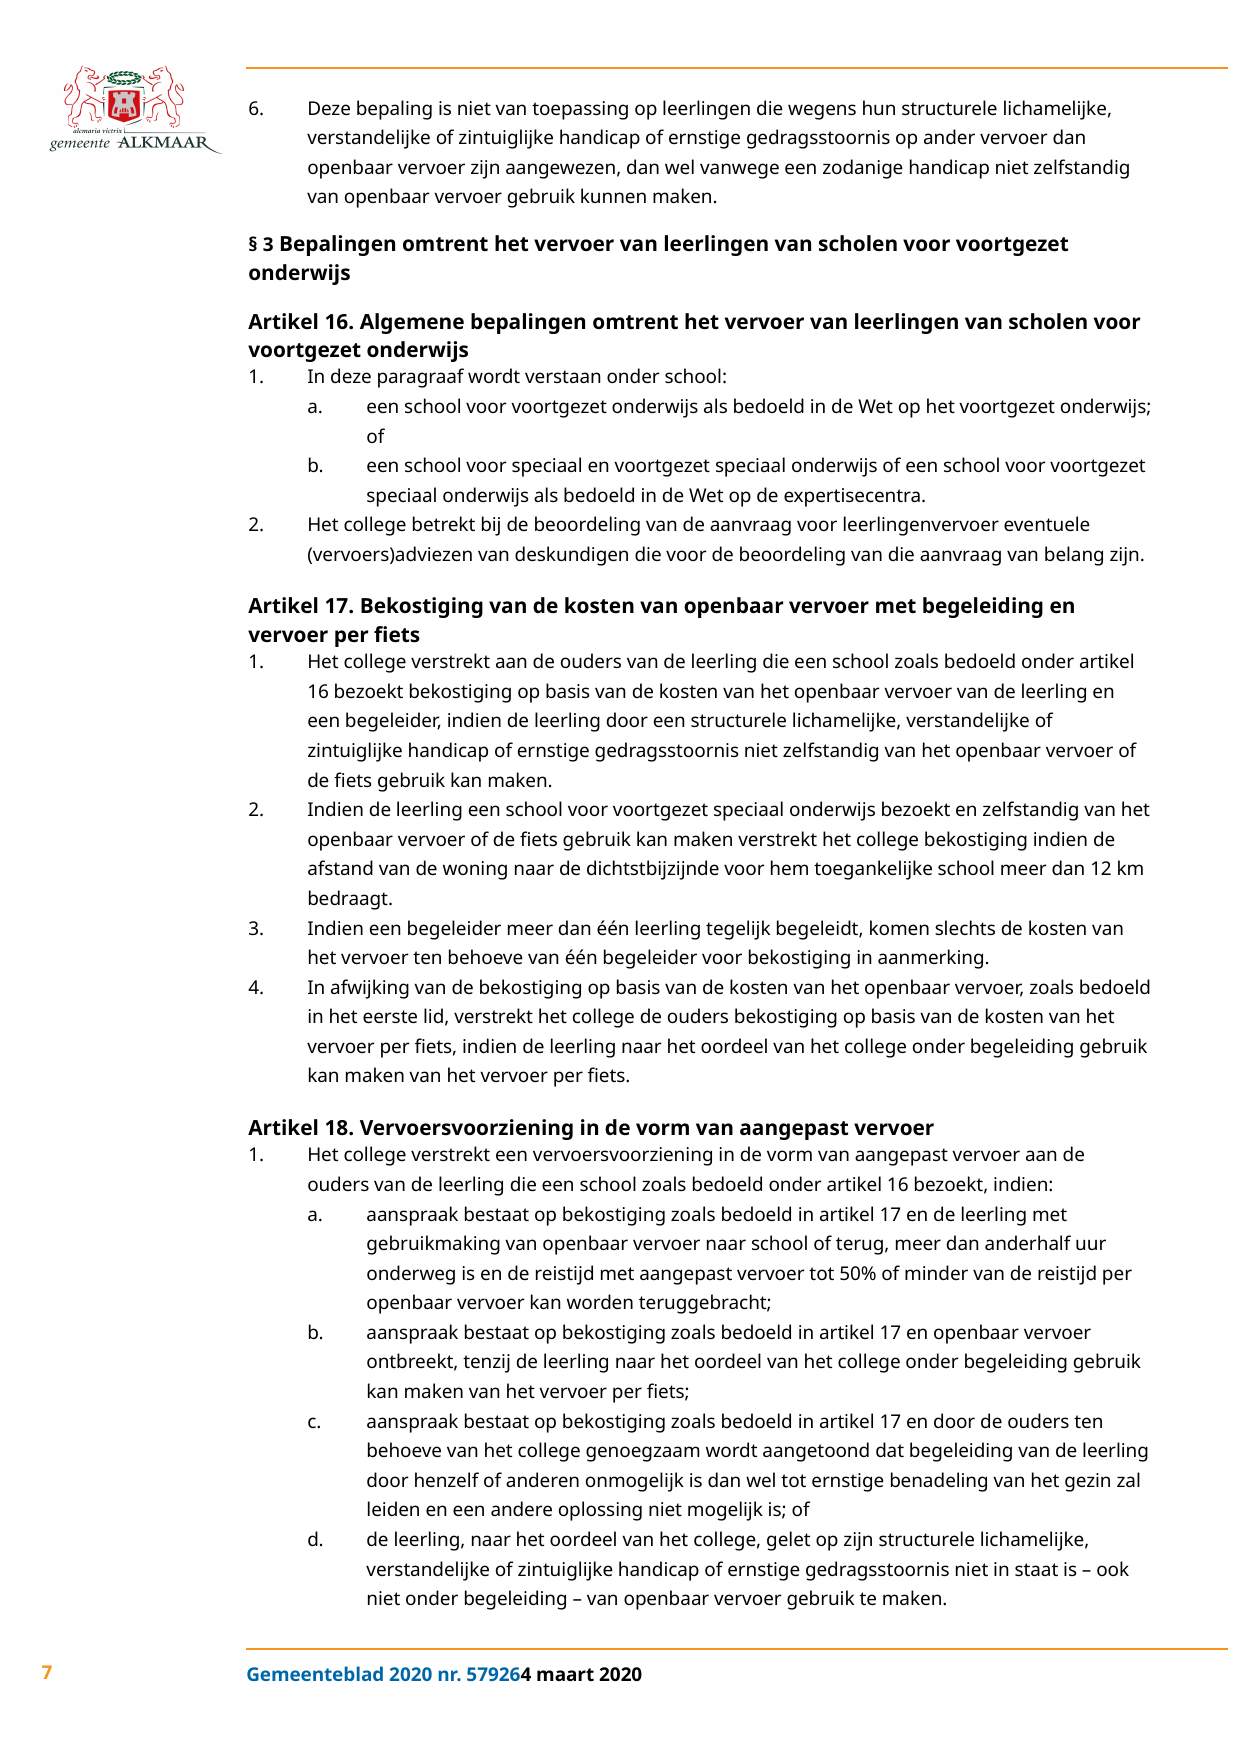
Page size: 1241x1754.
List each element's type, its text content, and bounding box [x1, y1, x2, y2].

list Het college verstrekt een vervoersvoorziening in de vorm van aangepast vervoer aan de ouders van de leerling die een school zoals bedoeld onder artikel 16 bezoekt, indien: [248, 1142, 1152, 1197]
list Indien een begeleider meer dan één leerling tegelijk begeleidt, komen slechts de kosten van het vervoer ten behoeve van één begeleider voor bekostiging in aanmerking. [248, 915, 1152, 970]
text Artikel 17. Bekostiging van de kosten van openbaar vervoer met begeleiding en vervoer per fiets [248, 592, 1152, 648]
text Artikel 16. Algemene bepalingen omtrent het vervoer van leerlingen van scholen voor voortgezet onderwijs [248, 307, 1152, 364]
list Indien de leerling een school voor voortgezet speciaal onderwijs bezoekt en zelfstandig van het openbaar vervoer of de fiets gebruik kan maken verstrekt het college bekostiging indien de afstand van de woning naar de dichtstbijzijnde voor hem toegankelijke school meer dan 12 km bedraagt. [248, 796, 1152, 911]
list aanspraak bestaat op bekostiging zoals bedoeld in artikel 17 en de leerling met gebruikmaking van openbaar vervoer naar school of terug, meer dan anderhalf uur onderweg is en de reistijd met aangepast vervoer tot 50% of minder van de reistijd per openbaar vervoer kan worden teruggebracht; [307, 1201, 1152, 1315]
list aanspraak bestaat op bekostiging zoals bedoeld in artikel 17 en openbaar vervoer ontbreekt, tenzij de leerling naar het oordeel van het college onder begeleiding gebruik kan maken van het vervoer per fiets; [307, 1319, 1152, 1404]
list Het college verstrekt aan de ouders van de leerling die een school zoals bedoeld onder artikel 16 bezoekt bekostiging op basis van de kosten van het openbaar vervoer van de leerling en een begeleider, indien de leerling door een structurele lichamelijke, verstandelijke of zintuiglijke handicap of ernstige gedragsstoornis niet zelfstandig van het openbaar vervoer of de fiets gebruik kan maken. [248, 648, 1152, 793]
picture [41, 47, 231, 172]
list de leerling, naar het oordeel van het college, gelet op zijn structurele lichamelijke, verstandelijke of zintuiglijke handicap of ernstige gedragsstoornis niet in staat is – ook niet onder begeleiding – van openbaar vervoer gebruik te maken. [307, 1526, 1152, 1611]
list een school voor speciaal en voortgezet speciaal onderwijs of een school voor voortgezet speciaal onderwijs als bedoeld in de Wet op de expertisecentra. [307, 452, 1152, 508]
list In afwijking van de bekostiging op basis van de kosten van het openbaar vervoer, zoals bedoeld in het eerste lid, verstrekt het college de ouders bekostiging op basis van de kosten van het vervoer per fiets, indien de leerling naar het oordeel van het college onder begeleiding gebruik kan maken van het vervoer per fiets. [248, 974, 1152, 1088]
text § 3 Bepalingen omtrent het vervoer van leerlingen van scholen voor voortgezet onderwijs [248, 229, 1152, 286]
list een school voor voortgezet onderwijs als bedoeld in de Wet op het voortgezet onderwijs; of [307, 393, 1152, 449]
list Deze bepaling is niet van toepassing op leerlingen die wegens hun structurele lichamelijke, verstandelijke of zintuiglijke handicap of ernstige gedragsstoornis op ander vervoer dan openbaar vervoer zijn aangewezen, dan wel vanwege een zodanige handicap niet zelfstandig van openbaar vervoer gebruik kunnen maken. [248, 95, 1152, 209]
list In deze paragraaf wordt verstaan onder school: [248, 364, 1152, 389]
list aanspraak bestaat op bekostiging zoals bedoeld in artikel 17 en door de ouders ten behoeve van het college genoegzaam wordt aangetoond dat begeleiding van de leerling door henzelf of anderen onmogelijk is dan wel tot ernstige benadeling van het gezin zal leiden en een andere oplossing niet mogelijk is; of [307, 1408, 1152, 1522]
list Het college betrekt bij de beoordeling van de aanvraag voor leerlingenvervoer eventuele (vervoers)adviezen van deskundigen die voor de beoordeling van die aanvraag van belang zijn. [248, 512, 1152, 567]
text Artikel 18. Vervoersvoorziening in de vorm van aangepast vervoer [248, 1113, 1152, 1142]
